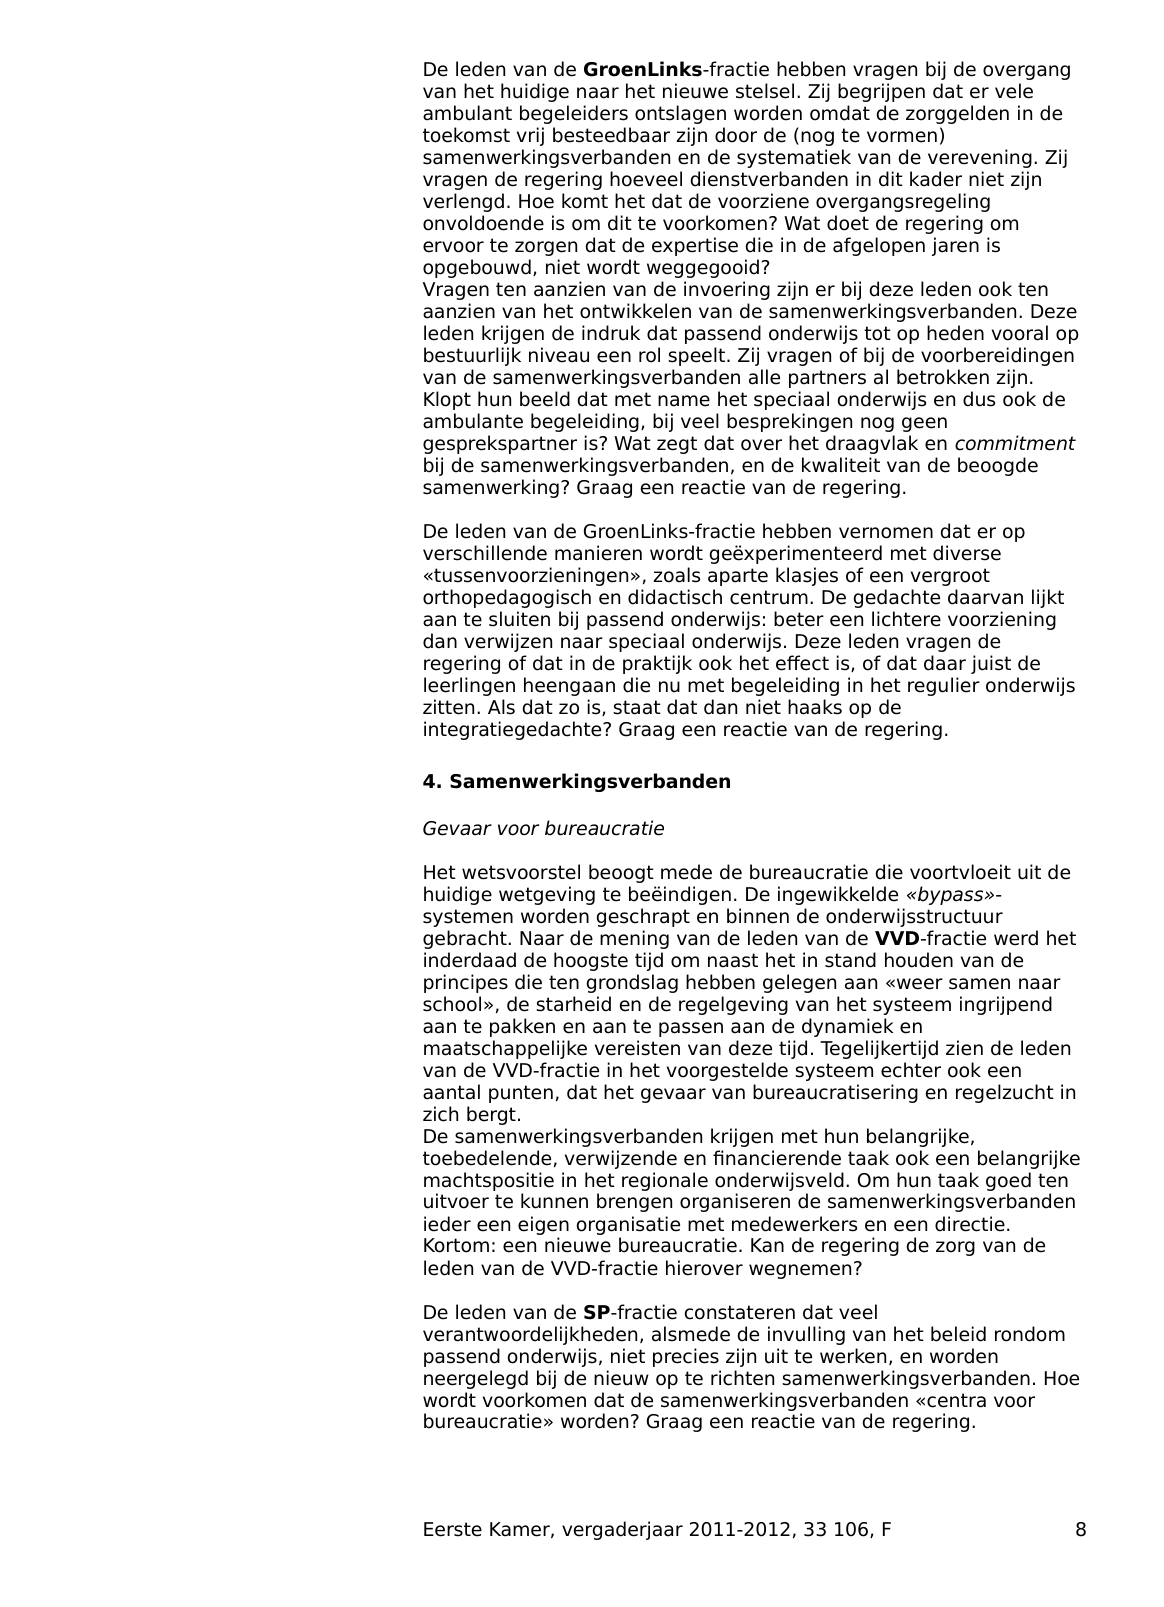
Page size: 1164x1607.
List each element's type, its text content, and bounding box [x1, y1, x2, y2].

text De leden van de SP-fractie constateren dat veel verantwoordelijkheden, alsmede de invulling van het beleid rondom passend onderwijs, niet precies zijn uit te werken, en worden neergelegd bij de nieuw op te richten samenwerkingsverbanden. Hoe wordt voorkomen dat de samenwerkingsverbanden «centra voor bureaucratie» worden? Graag een reactie van de regering. [422, 1302, 1087, 1433]
text De samenwerkingsverbanden krijgen met hun belangrijke, toebedelende, verwijzende en financierende taak ook een belangrijke machtspositie in het regionale onderwijsveld. Om hun taak goed ten uitvoer te kunnen brengen organiseren de samenwerkingsverbanden ieder een eigen organisatie met medewerkers en een directie. Kortom: een nieuwe bureaucratie. Kan de regering de zorg van de leden van de VVD-fractie hierover wegnemen? [422, 1126, 1087, 1279]
text De leden van de GroenLinks-fractie hebben vragen bij de overgang van het huidige naar het nieuwe stelsel. Zij begrijpen dat er vele ambulant begeleiders ontslagen worden omdat de zorggelden in de toekomst vrij besteedbaar zijn door de (nog te vormen) samenwerkingsverbanden en de systematiek van de verevening. Zij vragen de regering hoeveel dienstverbanden in dit kader niet zijn verlengd. Hoe komt het dat de voorziene overgangsregeling onvoldoende is om dit te voorkomen? Wat doet de regering om ervoor te zorgen dat de expertise die in de afgelopen jaren is opgebouwd, niet wordt weggegooid? [422, 59, 1087, 279]
subtitle 4. Samenwerkingsverbanden [422, 771, 1087, 793]
subtitle Gevaar voor bureaucratie [422, 818, 1087, 839]
text Vragen ten aanzien van de invoering zijn er bij deze leden ook ten aanzien van het ontwikkelen van de samenwerkingsverbanden. Deze leden krijgen de indruk dat passend onderwijs tot op heden vooral op bestuurlijk niveau een rol speelt. Zij vragen of bij de voorbereidingen van de samenwerkingsverbanden alle partners al betrokken zijn. Klopt hun beeld dat met name het speciaal onderwijs en dus ook de ambulante begeleiding, bij veel besprekingen nog geen gesprekspartner is? Wat zegt dat over het draagvlak en commitment bij de samenwerkingsverbanden, en de kwaliteit van de beoogde samenwerking? Graag een reactie van de regering. [422, 279, 1087, 499]
text De leden van de GroenLinks-fractie hebben vernomen dat er op verschillende manieren wordt geëxperimenteerd met diverse «tussenvoorzieningen», zoals aparte klasjes of een vergroot orthopedagogisch en didactisch centrum. De gedachte daarvan lijkt aan te sluiten bij passend onderwijs: beter een lichtere voorziening dan verwijzen naar speciaal onderwijs. Deze leden vragen de regering of dat in de praktijk ook het effect is, of dat daar juist de leerlingen heengaan die nu met begeleiding in het regulier onderwijs zitten. Als dat zo is, staat dat dan niet haaks op de integratiegedachte? Graag een reactie van de regering. [422, 521, 1087, 741]
text Het wetsvoorstel beoogt mede de bureaucratie die voortvloeit uit de huidige wetgeving te beëindigen. De ingewikkelde «bypass»-systemen worden geschrapt en binnen de onderwijsstructuur gebracht. Naar de mening van de leden van de VVD-fractie werd het inderdaad de hoogste tijd om naast het in stand houden van de principes die ten grondslag hebben gelegen aan «weer samen naar school», de starheid en de regelgeving van het systeem ingrijpend aan te pakken en aan te passen aan de dynamiek en maatschappelijke vereisten van deze tijd. Tegelijkertijd zien de leden van de VVD-fractie in het voorgestelde systeem echter ook een aantal punten, dat het gevaar van bureaucratisering en regelzucht in zich bergt. [422, 862, 1087, 1126]
